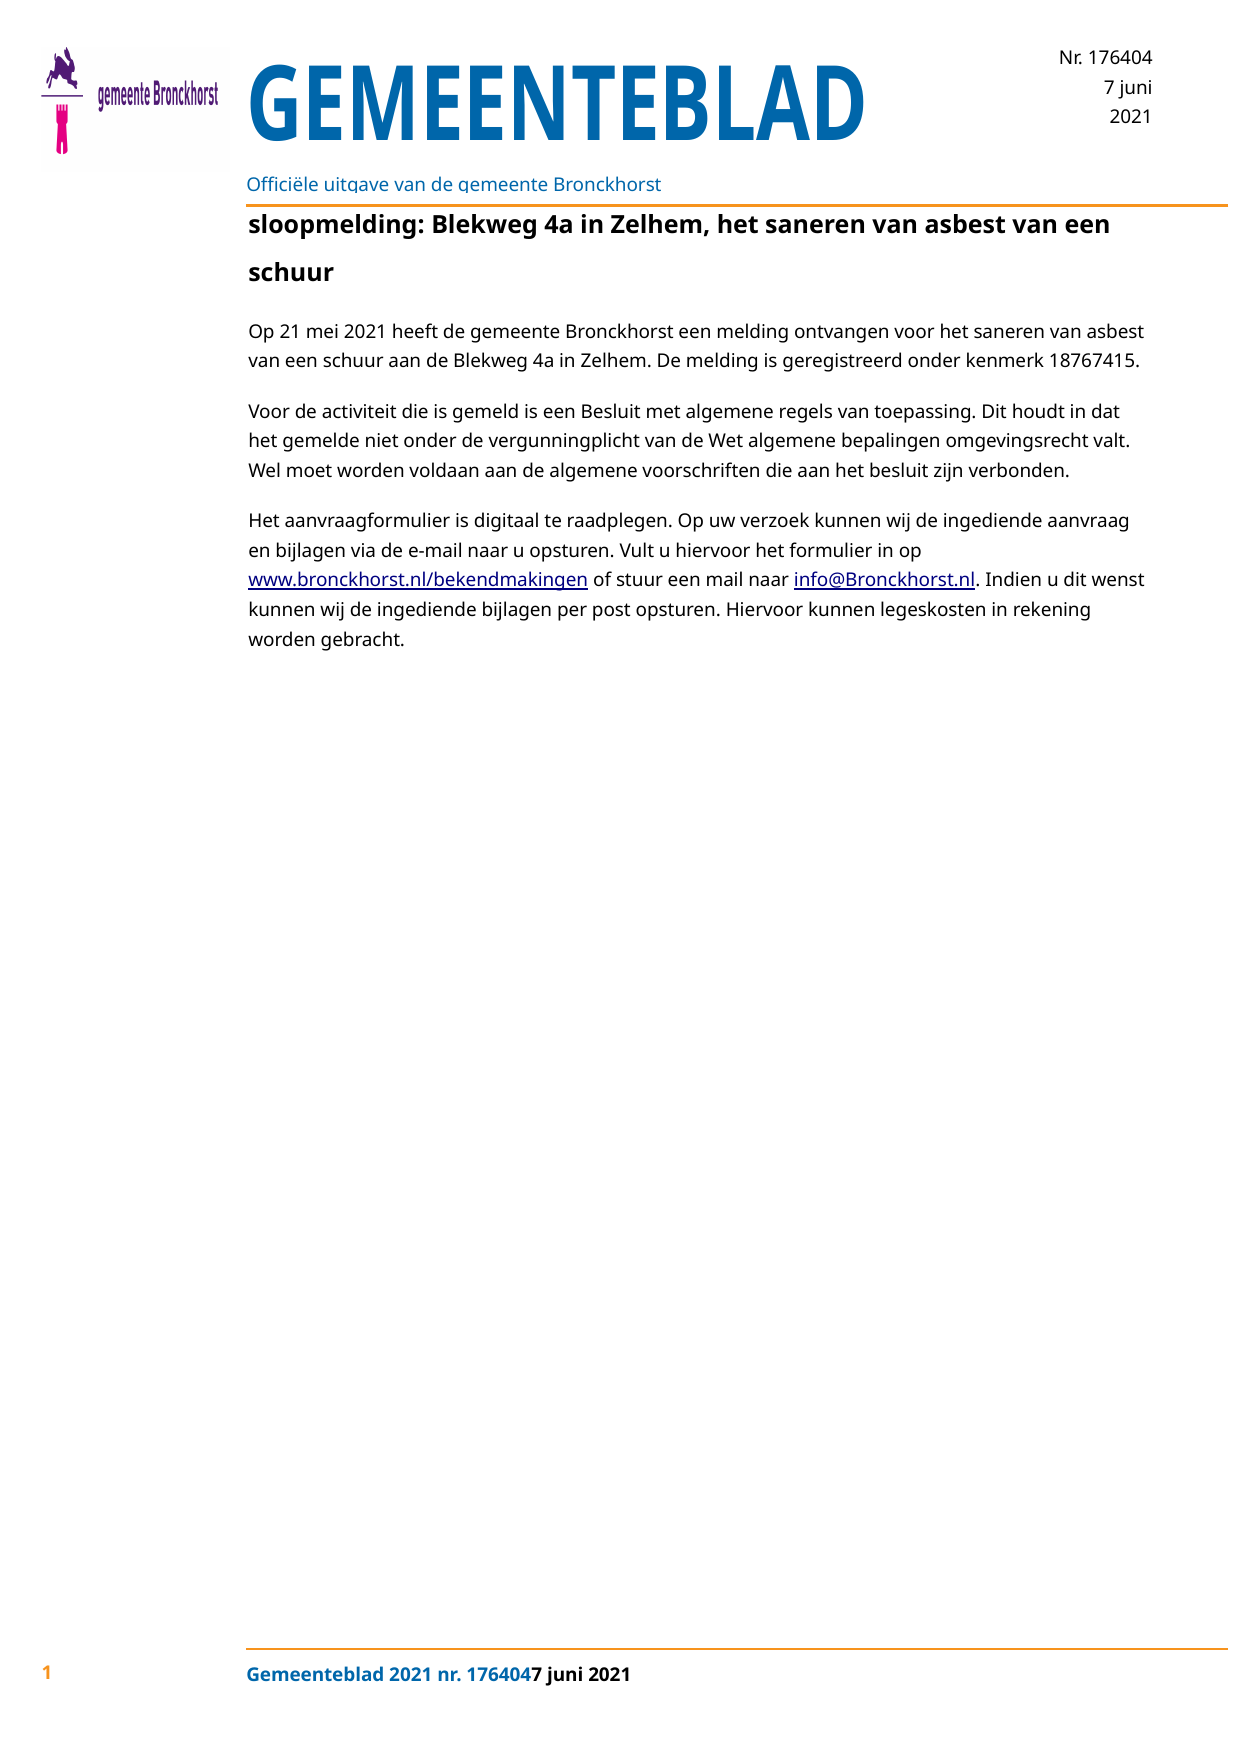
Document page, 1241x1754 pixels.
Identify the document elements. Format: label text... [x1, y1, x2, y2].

text Op 21 mei 2021 heeft de gemeente Bronckhorst een melding ontvangen voor het saneren van asbest van een schuur aan de Blekweg 4a in Zelhem. De melding is geregistreerd onder kenmerk 18767415. [248, 318, 1152, 373]
text Voor de activiteit die is gemeld is een Besluit met algemene regels van toepassing. Dit houdt in dat het gemelde niet onder de vergunningplicht van de Wet algemene bepalingen omgevingsrecht valt. Wel moet worden voldaan aan de algemene voorschriften die aan het besluit zijn verbonden. [248, 398, 1152, 483]
picture [41, 47, 231, 172]
text sloopmelding: Blekweg 4a in Zelhem, het saneren van asbest van een schuur [248, 207, 1152, 288]
text Het aanvraagformulier is digitaal te raadplegen. Op uw verzoek kunnen wij de ingediende aanvraag en bijlagen via de e-mail naar u opsturen. Vult u hiervoor het formulier in op www.bronckhorst.nl/bekendmakingen of stuur een mail naar info@Bronckhorst.nl. Indien u dit wenst kunnen wij de ingediende bijlagen per post opsturen. Hiervoor kunnen legeskosten in rekening worden gebracht. [248, 507, 1152, 652]
